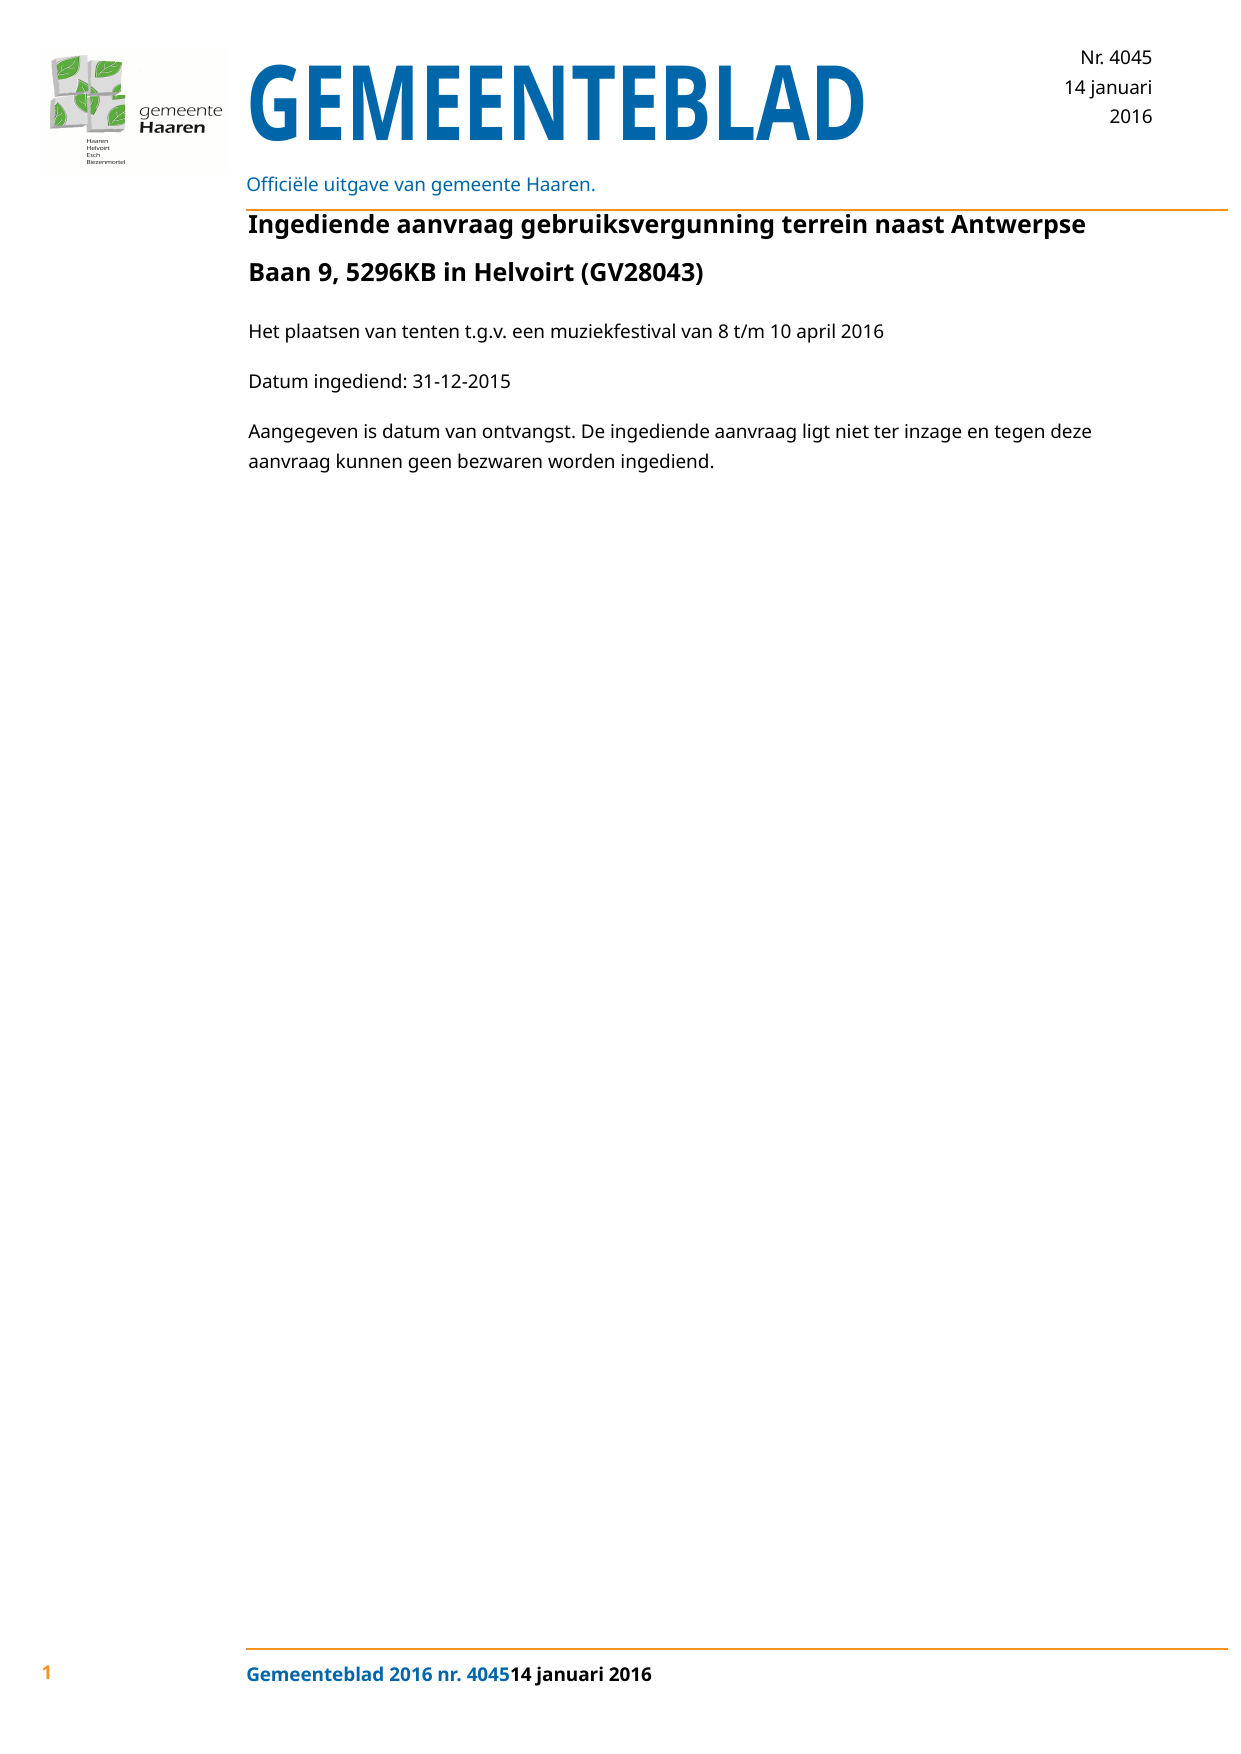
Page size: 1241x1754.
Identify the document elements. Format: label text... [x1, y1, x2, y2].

text Ingediende aanvraag gebruiksvergunning terrein naast Antwerpse Baan 9, 5296KB in Helvoirt (GV28043) [248, 211, 1152, 288]
text Het plaatsen van tenten t.g.v. een muziekfestival van 8 t/m 10 april 2016 [248, 318, 1152, 344]
text Aangegeven is datum van ontvangst. De ingediende aanvraag ligt niet ter inzage en tegen deze aanvraag kunnen geen bezwaren worden ingediend. [248, 419, 1152, 474]
picture [41, 47, 231, 172]
text Datum ingediend: 31-12-2015 [248, 368, 1152, 394]
